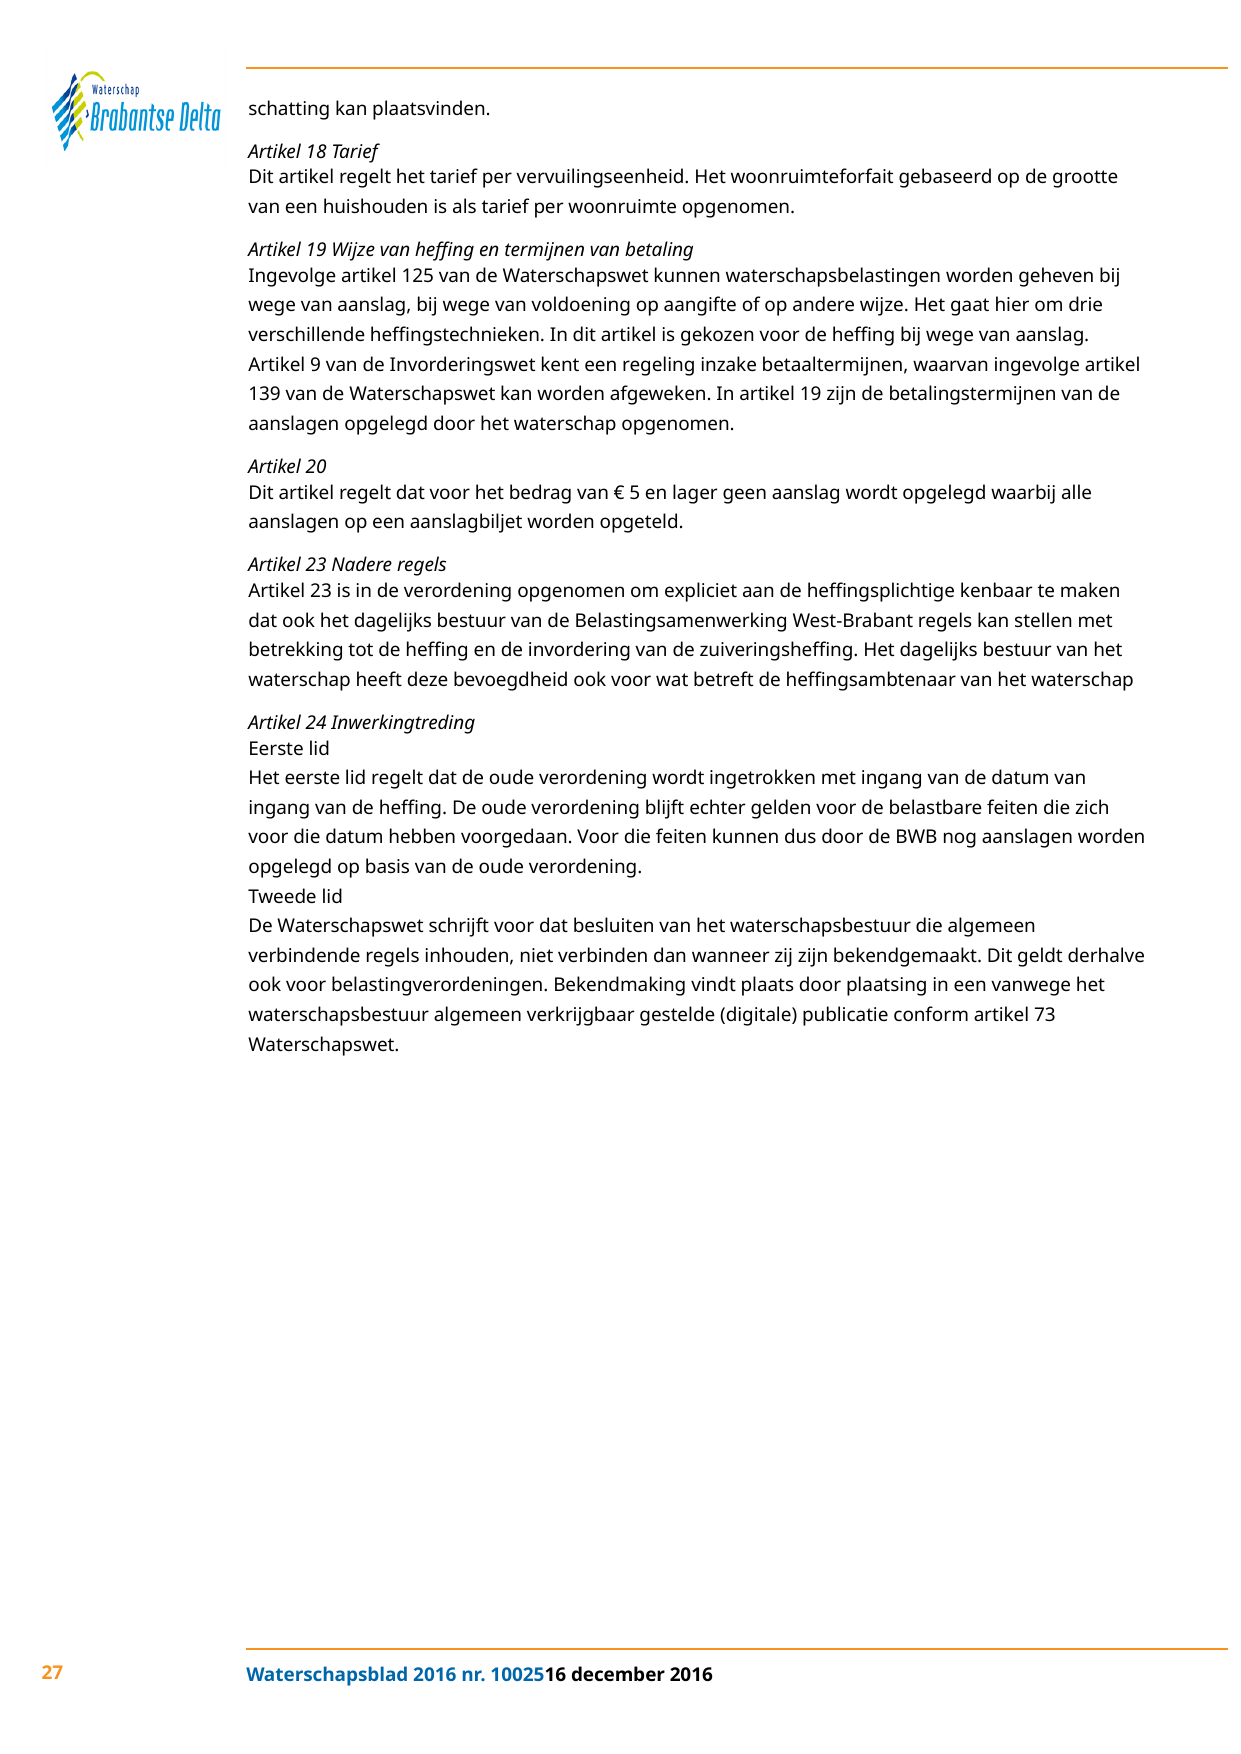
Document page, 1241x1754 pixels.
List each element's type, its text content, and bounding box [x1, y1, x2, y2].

text Artikel 23 Nadere regels [248, 552, 1152, 577]
text Artikel 20 [248, 453, 1152, 479]
text Het eerste lid regelt dat de oude verordening wordt ingetrokken met ingang van de datum van ingang van de heffing. De oude verordening blijft echter gelden voor de belastbare feiten die zich voor die datum hebben voorgedaan. Voor die feiten kunnen dus door de BWB nog aanslagen worden opgelegd op basis van de oude verordening. [248, 764, 1152, 879]
text Artikel 19 Wijze van heffing en termijnen van betaling [248, 236, 1152, 262]
text Eerste lid [248, 735, 1152, 761]
text schatting kan plaatsvinden. [248, 95, 1152, 121]
text Dit artikel regelt dat voor het bedrag van € 5 en lager geen aanslag wordt opgelegd waarbij alle aanslagen op een aanslagbiljet worden opgeteld. [248, 479, 1152, 534]
text De Waterschapswet schrijft voor dat besluiten van het waterschapsbestuur die algemeen verbindende regels inhouden, niet verbinden dan wanneer zij zijn bekendgemaakt. Dit geldt derhalve ook voor belastingverordeningen. Bekendmaking vindt plaats door plaatsing in een vanwege het waterschapsbestuur algemeen verkrijgbaar gestelde (digitale) publicatie conform artikel 73 Waterschapswet. [248, 912, 1152, 1056]
text Artikel 18 Tarief [248, 138, 1152, 164]
text Artikel 24 Inwerkingtreding [248, 709, 1152, 735]
text Tweede lid [248, 883, 1152, 908]
text Artikel 23 is in de verordening opgenomen om expliciet aan de heffingsplichtige kenbaar te maken dat ook het dagelijks bestuur van de Belastingsamenwerking West-Brabant regels kan stellen met betrekking tot de heffing en de invordering van de zuiveringsheffing. Het dagelijks bestuur van het waterschap heeft deze bevoegdheid ook voor wat betreft de heffingsambtenaar van het waterschap [248, 577, 1152, 692]
text Ingevolge artikel 125 van de Waterschapswet kunnen waterschapsbelastingen worden geheven bij wege van aanslag, bij wege van voldoening op aangifte of op andere wijze. Het gaat hier om drie verschillende heffingstechnieken. In dit artikel is gekozen voor de heffing bij wege van aanslag. [248, 262, 1152, 347]
text Artikel 9 van de Invorderingswet kent een regeling inzake betaaltermijnen, waarvan ingevolge artikel 139 van de Waterschapswet kan worden afgeweken. In artikel 19 zijn de betalingstermijnen van de aanslagen opgelegd door het waterschap opgenomen. [248, 351, 1152, 436]
text Dit artikel regelt het tarief per vervuilingseenheid. Het woonruimteforfait gebaseerd op de grootte van een huishouden is als tarief per woonruimte opgenomen. [248, 164, 1152, 219]
picture [41, 47, 231, 172]
